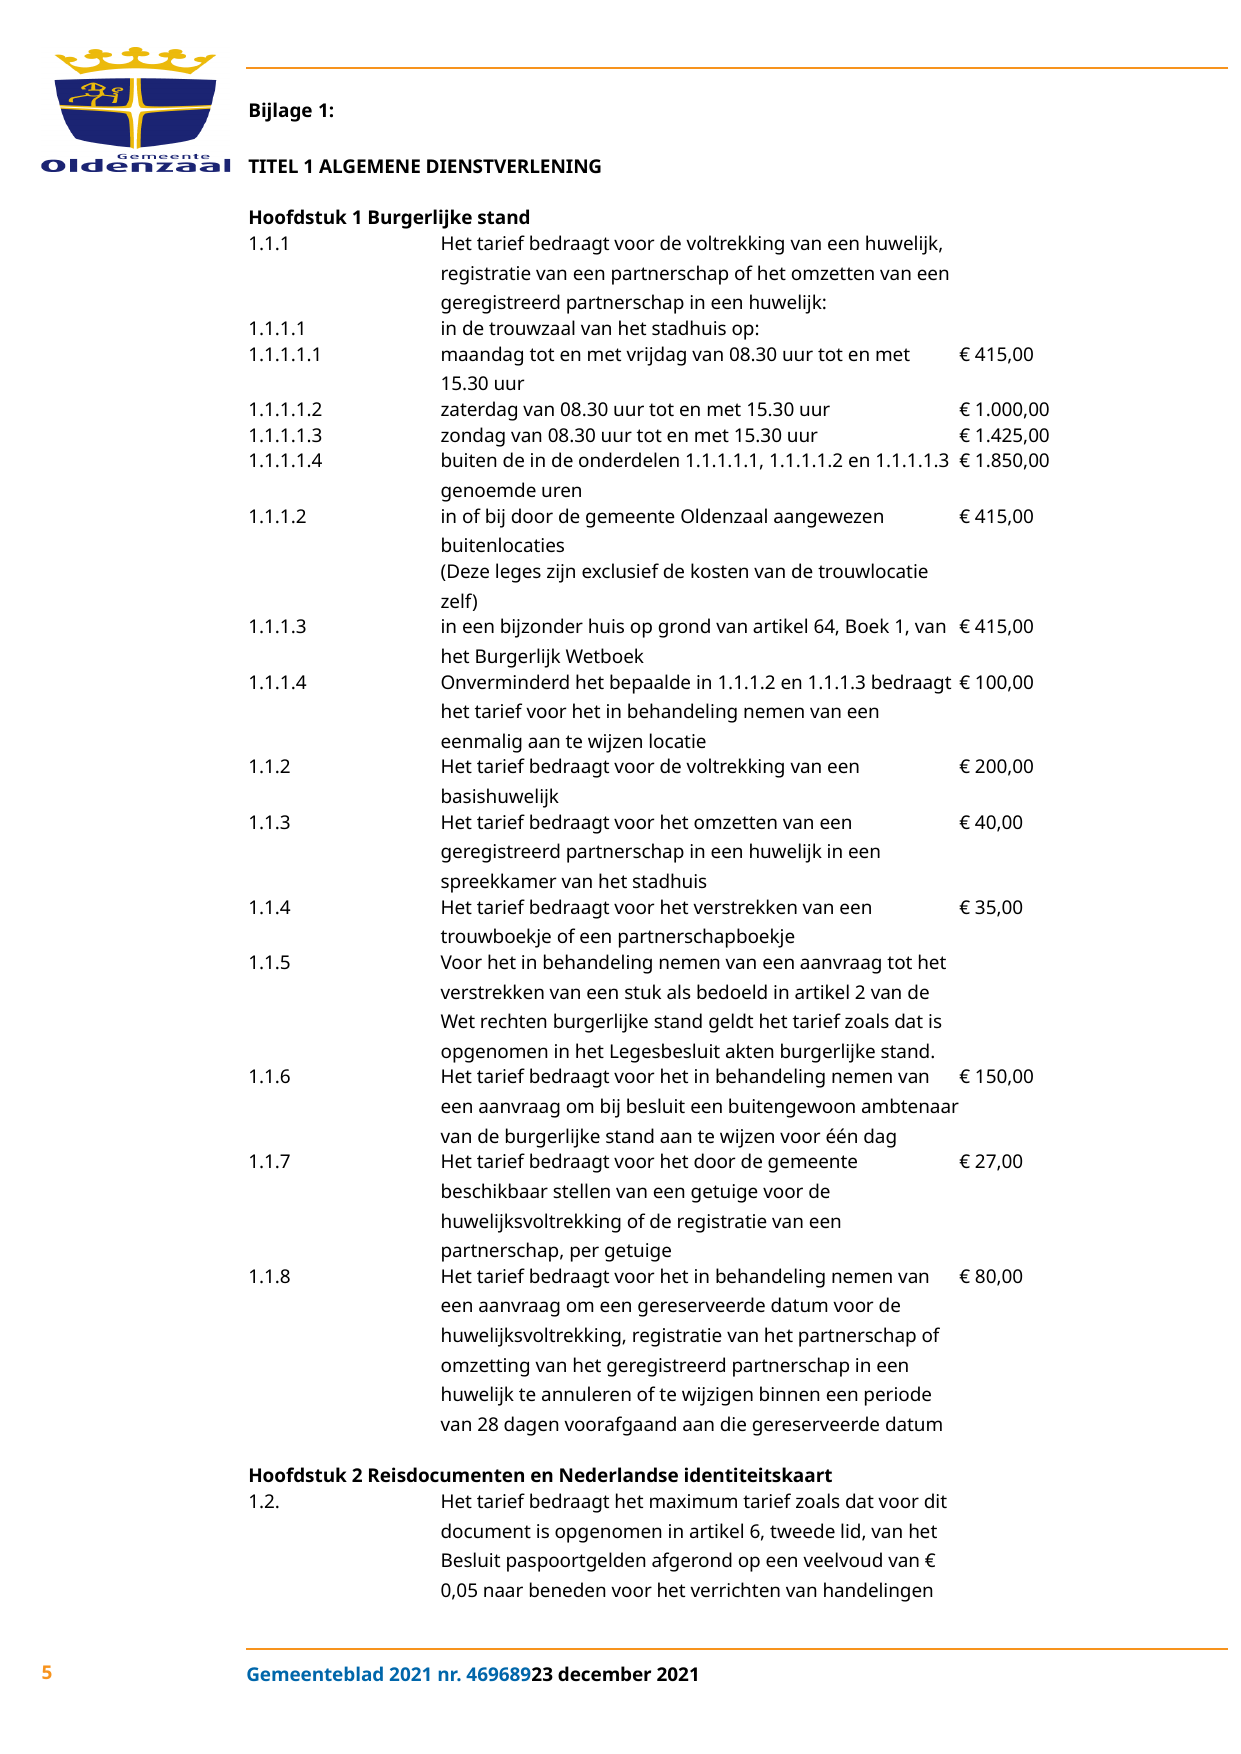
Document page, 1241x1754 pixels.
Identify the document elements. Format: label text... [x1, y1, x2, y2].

table_cell 1.1.1.3 [248, 614, 440, 669]
table_cell 1.1.5 [248, 949, 440, 1064]
table_cell Het tarief bedraagt het maximum tarief zoals dat voor dit document is opgenomen in artikel 6, tweede lid, van het Besluit paspoortgelden afgerond op een veelvoud van € 0,05 naar beneden voor het verrichten van handelingen [440, 1488, 959, 1603]
table_cell 1.1.1.1 [248, 315, 440, 341]
picture [41, 47, 231, 172]
table_cell € 1.000,00 [959, 396, 1152, 422]
table_cell zaterdag van 08.30 uur tot en met 15.30 uur [440, 396, 959, 422]
table_cell Het tarief bedraagt voor het door de gemeente beschikbaar stellen van een getuige voor de huwelijksvoltrekking of de registratie van een partnerschap, per getuige [440, 1149, 959, 1263]
table_cell Het tarief bedraagt voor het verstrekken van een trouwboekje of een partnerschapboekje [440, 894, 959, 949]
table_cell € 1.425,00 [959, 422, 1152, 448]
table_cell € 27,00 [959, 1149, 1152, 1263]
table_cell 1.1.1.4 [248, 669, 440, 754]
table_cell € 40,00 [959, 809, 1152, 894]
table_cell Het tarief bedraagt voor het omzetten van een geregistreerd partnerschap in een huwelijk in een spreekkamer van het stadhuis [440, 809, 959, 894]
table_cell [248, 1437, 440, 1462]
table_cell 1.1.6 [248, 1064, 440, 1149]
table_cell € 35,00 [959, 894, 1152, 949]
table_cell [959, 1463, 1152, 1488]
table_cell Onverminderd het bepaalde in 1.1.1.2 en 1.1.1.3 bedraagt het tarief voor het in behandeling nemen van een eenmalig aan te wijzen locatie [440, 669, 959, 754]
table_cell [440, 179, 959, 204]
table_cell 1.1.3 [248, 809, 440, 894]
table_cell 1.1.2 [248, 754, 440, 809]
table_cell [959, 949, 1152, 1064]
table_cell 1.1.1.1.3 [248, 422, 440, 448]
table_cell € 415,00 [959, 341, 1152, 396]
table_cell [248, 179, 440, 204]
table_cell Het tarief bedraagt voor het in behandeling nemen van een aanvraag om een gereserveerde datum voor de huwelijksvoltrekking, registratie van het partnerschap of omzetting van het geregistreerd partnerschap in een huwelijk te annuleren of te wijzigen binnen een periode van 28 dagen voorafgaand aan die gereserveerde datum [440, 1263, 959, 1437]
table_cell Hoofdstuk 2 Reisdocumenten en Nederlandse identiteitskaart [248, 1463, 959, 1488]
table_cell Hoofdstuk 1 Burgerlijke stand [248, 205, 959, 230]
table_cell Het tarief bedraagt voor het in behandeling nemen van een aanvraag om bij besluit een buitengewoon ambtenaar van de burgerlijke stand aan te wijzen voor één dag [440, 1064, 959, 1149]
table_cell [959, 205, 1152, 230]
table_cell Voor het in behandeling nemen van een aanvraag tot het verstrekken van een stuk als bedoeld in artikel 2 van de Wet rechten burgerlijke stand geldt het tarief zoals dat is opgenomen in het Legesbesluit akten burgerlijke stand. [440, 949, 959, 1064]
table_cell in een bijzonder huis op grond van artikel 64, Boek 1, van het Burgerlijk Wetboek [440, 614, 959, 669]
table_cell 1.1.7 [248, 1149, 440, 1263]
table_cell [959, 558, 1152, 613]
table_cell [959, 179, 1152, 204]
table_cell € 100,00 [959, 669, 1152, 754]
table_cell 1.1.4 [248, 894, 440, 949]
table_cell in de trouwzaal van het stadhuis op: [440, 315, 959, 341]
table_cell € 80,00 [959, 1263, 1152, 1437]
table_header TITEL 1 ALGEMENE DIENSTVERLENING [248, 153, 959, 179]
table_cell [959, 1437, 1152, 1462]
table_cell [248, 558, 440, 613]
table_cell € 200,00 [959, 754, 1152, 809]
table_cell € 150,00 [959, 1064, 1152, 1149]
table_cell 1.1.1 [248, 230, 440, 315]
table_cell [959, 315, 1152, 341]
table_cell [440, 1437, 959, 1462]
table_cell (Deze leges zijn exclusief de kosten van de trouwlocatie zelf) [440, 558, 959, 613]
text Bijlage 1: [248, 95, 1152, 123]
table_cell € 1.850,00 [959, 448, 1152, 503]
table_cell € 415,00 [959, 503, 1152, 558]
table_header [959, 153, 1152, 179]
table_cell Het tarief bedraagt voor de voltrekking van een basishuwelijk [440, 754, 959, 809]
table_cell [959, 1488, 1152, 1603]
table_cell 1.1.1.1.2 [248, 396, 440, 422]
table_cell Het tarief bedraagt voor de voltrekking van een huwelijk, registratie van een partnerschap of het omzetten van een geregistreerd partnerschap in een huwelijk: [440, 230, 959, 315]
table_cell 1.1.1.1.1 [248, 341, 440, 396]
table_cell 1.1.8 [248, 1263, 440, 1437]
table_cell maandag tot en met vrijdag van 08.30 uur tot en met 15.30 uur [440, 341, 959, 396]
table_cell in of bij door de gemeente Oldenzaal aangewezen buitenlocaties [440, 503, 959, 558]
table_cell 1.1.1.1.4 [248, 448, 440, 503]
table_cell 1.2. [248, 1488, 440, 1603]
table_cell buiten de in de onderdelen 1.1.1.1.1, 1.1.1.1.2 en 1.1.1.1.3 genoemde uren [440, 448, 959, 503]
table_cell 1.1.1.2 [248, 503, 440, 558]
table_cell € 415,00 [959, 614, 1152, 669]
table_cell [959, 230, 1152, 315]
table_cell zondag van 08.30 uur tot en met 15.30 uur [440, 422, 959, 448]
